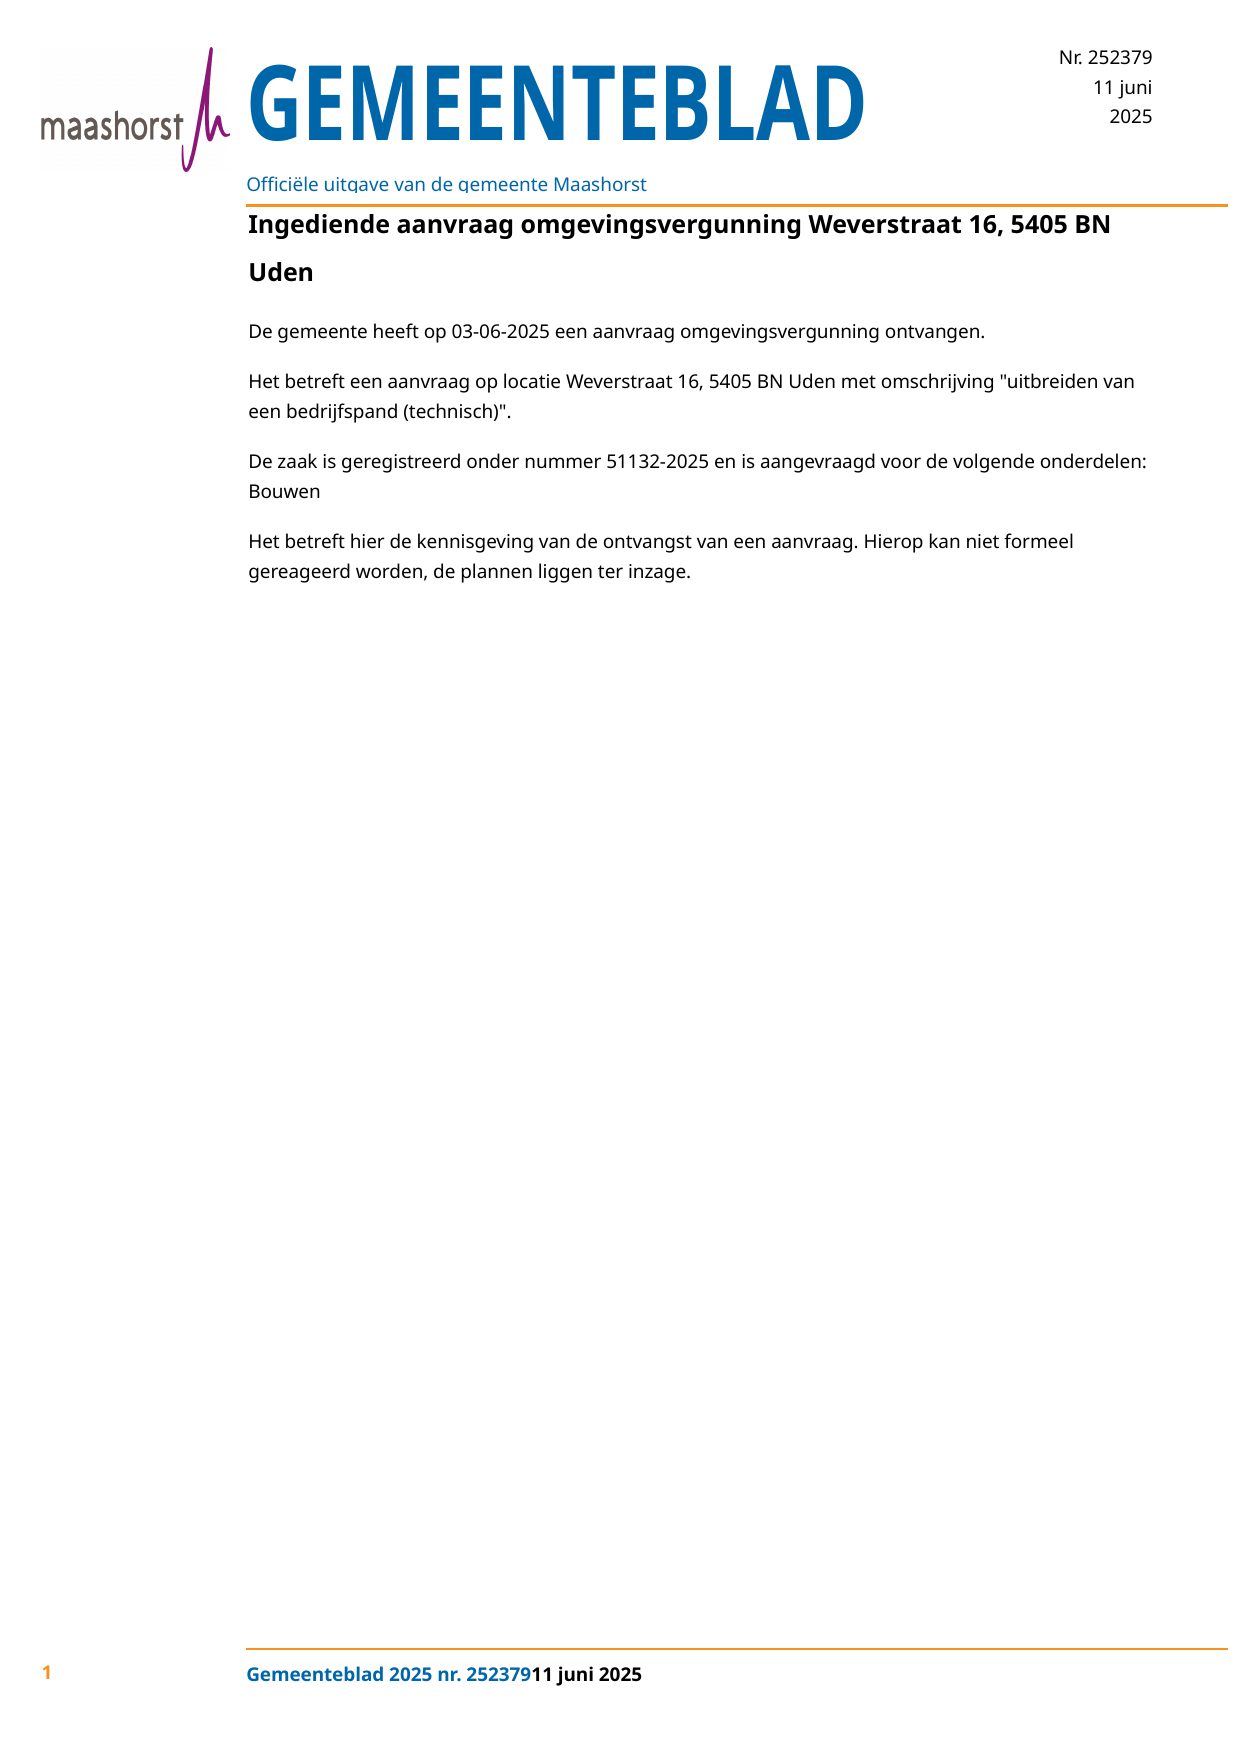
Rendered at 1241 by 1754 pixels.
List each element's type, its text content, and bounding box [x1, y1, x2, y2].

picture [41, 47, 231, 172]
text Ingediende aanvraag omgevingsvergunning Weverstraat 16, 5405 BN Uden [248, 207, 1152, 288]
text De zaak is geregistreerd onder nummer 51132-2025 en is aangevraagd voor de volgende onderdelen: Bouwen [248, 448, 1152, 504]
text De gemeente heeft op 03-06-2025 een aanvraag omgevingsvergunning ontvangen. [248, 318, 1152, 344]
text Het betreft een aanvraag op locatie Weverstraat 16, 5405 BN Uden met omschrijving "uitbreiden van een bedrijfspand (technisch)". [248, 368, 1152, 424]
text Het betreft hier de kennisgeving van de ontvangst van een aanvraag. Hierop kan niet formeel gereageerd worden, de plannen liggen ter inzage. [248, 528, 1152, 584]
